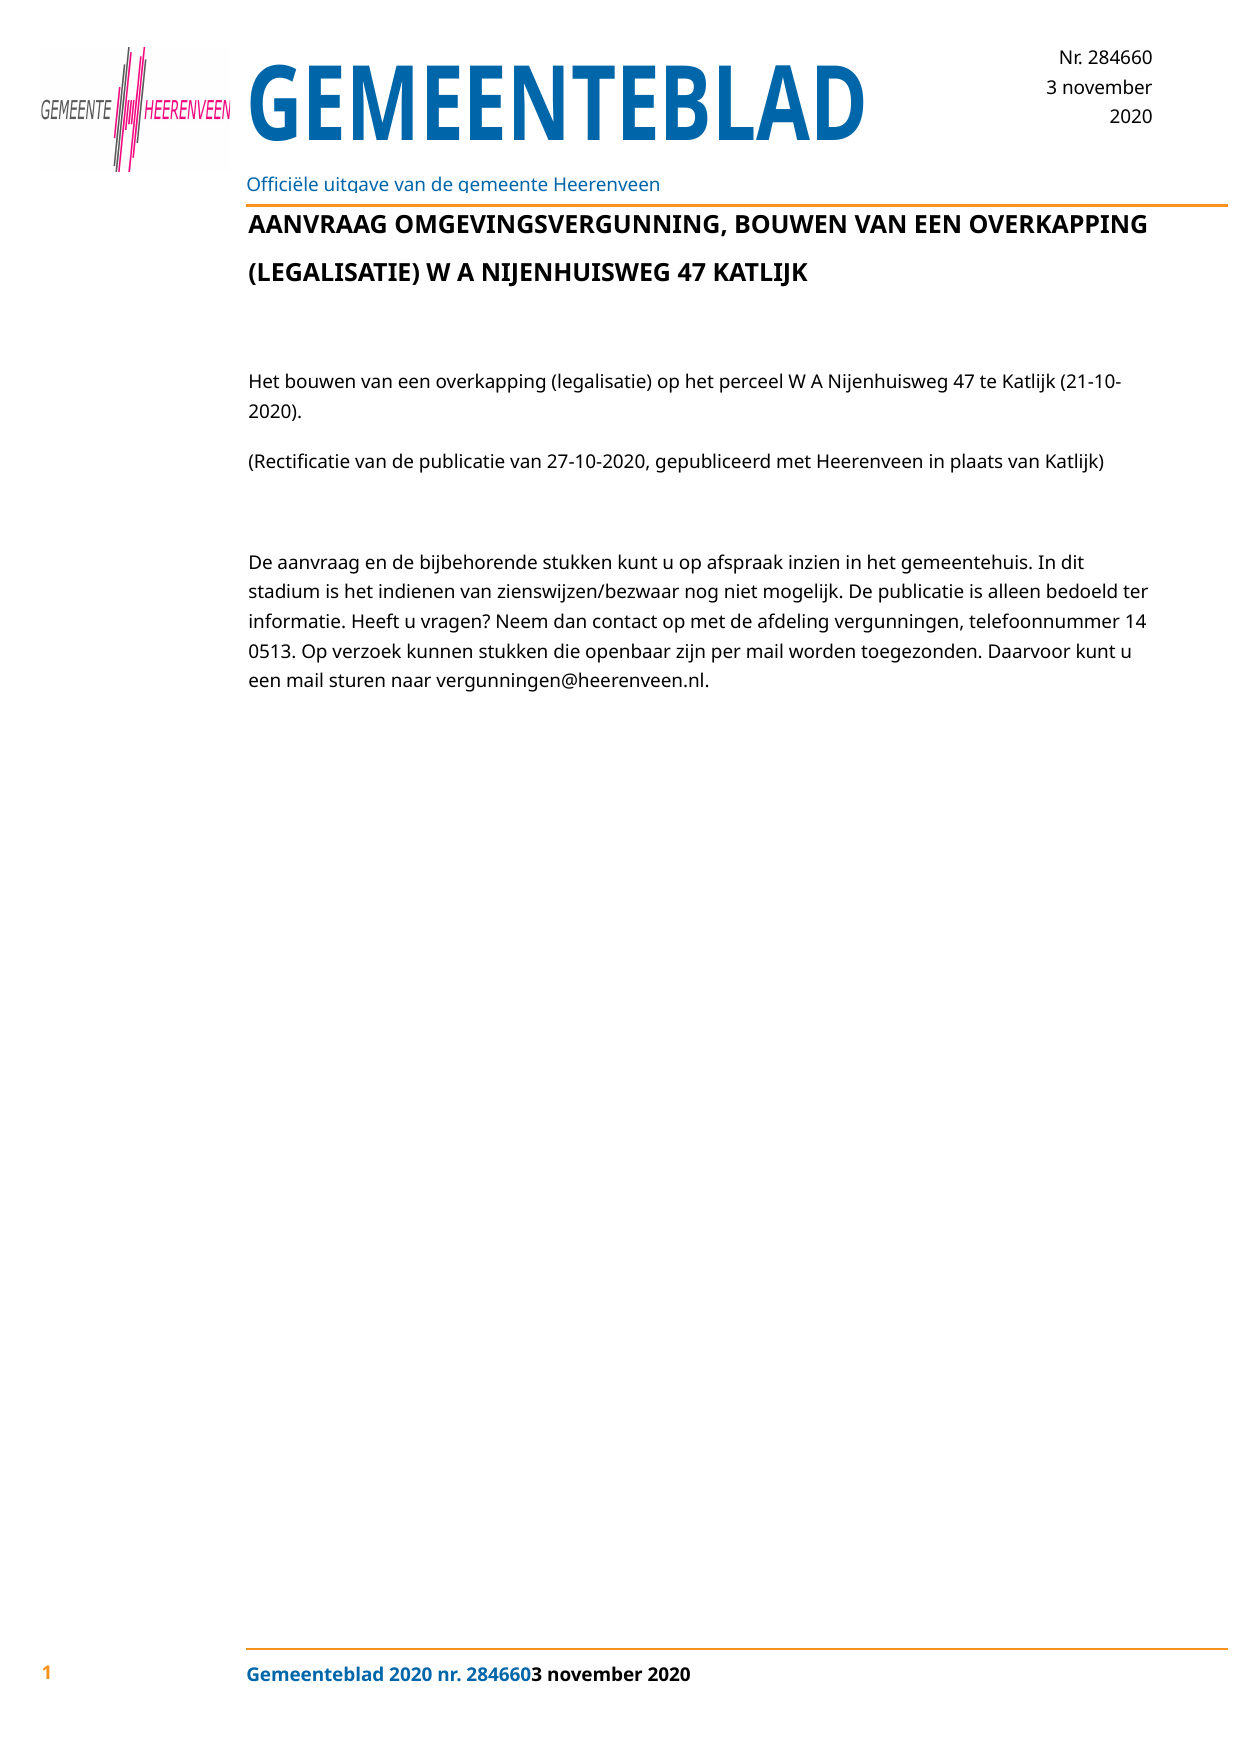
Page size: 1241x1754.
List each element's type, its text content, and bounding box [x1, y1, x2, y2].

text De aanvraag en de bijbehorende stukken kunt u op afspraak inzien in het gemeentehuis. In dit stadium is het indienen van zienswijzen/bezwaar nog niet mogelijk. De publicatie is alleen bedoeld ter informatie. Heeft u vragen? Neem dan contact op met de afdeling vergunningen, telefoonnummer 14 0513. Op verzoek kunnen stukken die openbaar zijn per mail worden toegezonden. Daarvoor kunt u een mail sturen naar vergunningen@heerenveen.nl. [248, 549, 1152, 693]
text Het bouwen van een overkapping (legalisatie) op het perceel W A Nijenhuisweg 47 te Katlijk (21-10-2020). [248, 368, 1152, 424]
picture [41, 47, 231, 172]
text AANVRAAG OMGEVINGSVERGUNNING, BOUWEN VAN EEN OVERKAPPING (LEGALISATIE) W A NIJENHUISWEG 47 KATLIJK [248, 207, 1152, 288]
text (Rectificatie van de publicatie van 27-10-2020, gepubliceerd met Heerenveen in plaats van Katlijk) [248, 448, 1152, 474]
